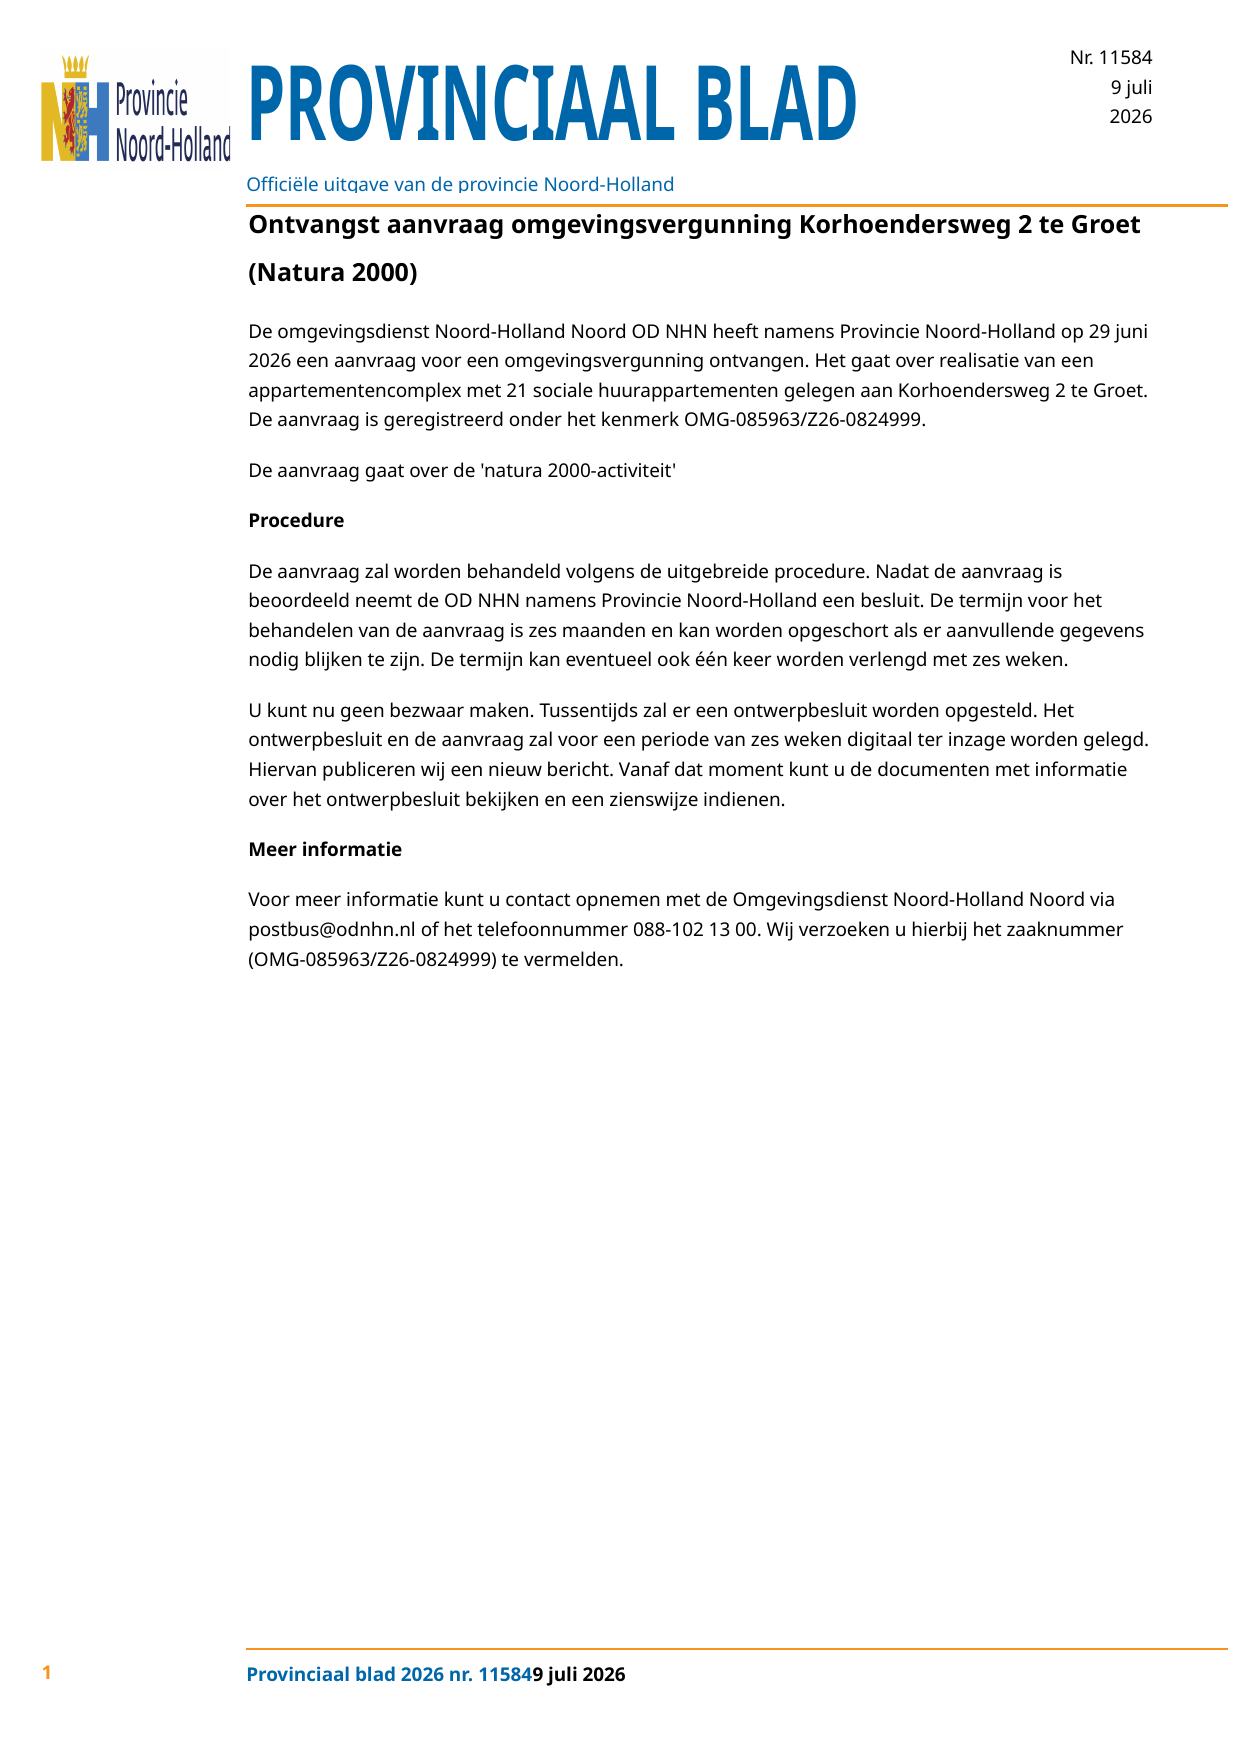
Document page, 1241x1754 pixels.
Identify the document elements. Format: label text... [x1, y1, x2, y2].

text Ontvangst aanvraag omgevingsvergunning Korhoendersweg 2 te Groet (Natura 2000) [248, 207, 1152, 288]
text U kunt nu geen bezwaar maken. Tussentijds zal er een ontwerpbesluit worden opgesteld. Het ontwerpbesluit en de aanvraag zal voor een periode van zes weken digitaal ter inzage worden gelegd. Hiervan publiceren wij een nieuw bericht. Vanaf dat moment kunt u de documenten met informatie over het ontwerpbesluit bekijken en een zienswijze indienen. [248, 697, 1152, 812]
text De aanvraag gaat over de 'natura 2000-activiteit' [248, 457, 1152, 483]
text Procedure [248, 507, 1152, 533]
text Voor meer informatie kunt u contact opnemen met de Omgevingsdienst Noord-Holland Noord via postbus@odnhn.nl of het telefoonnummer 088-102 13 00. Wij verzoeken u hierbij het zaaknummer (OMG-085963/Z26-0824999) te vermelden. [248, 887, 1152, 972]
text De omgevingsdienst Noord-Holland Noord OD NHN heeft namens Provincie Noord-Holland op 29 juni 2026 een aanvraag voor een omgevingsvergunning ontvangen. Het gaat over realisatie van een appartementencomplex met 21 sociale huurappartementen gelegen aan Korhoendersweg 2 te Groet. De aanvraag is geregistreerd onder het kenmerk OMG-085963/Z26-0824999. [248, 318, 1152, 432]
text Meer informatie [248, 836, 1152, 862]
picture [41, 47, 231, 172]
text De aanvraag zal worden behandeld volgens de uitgebreide procedure. Nadat de aanvraag is beoordeeld neemt de OD NHN namens Provincie Noord-Holland een besluit. De termijn voor het behandelen van de aanvraag is zes maanden en kan worden opgeschort als er aanvullende gegevens nodig blijken te zijn. De termijn kan eventueel ook één keer worden verlengd met zes weken. [248, 558, 1152, 672]
